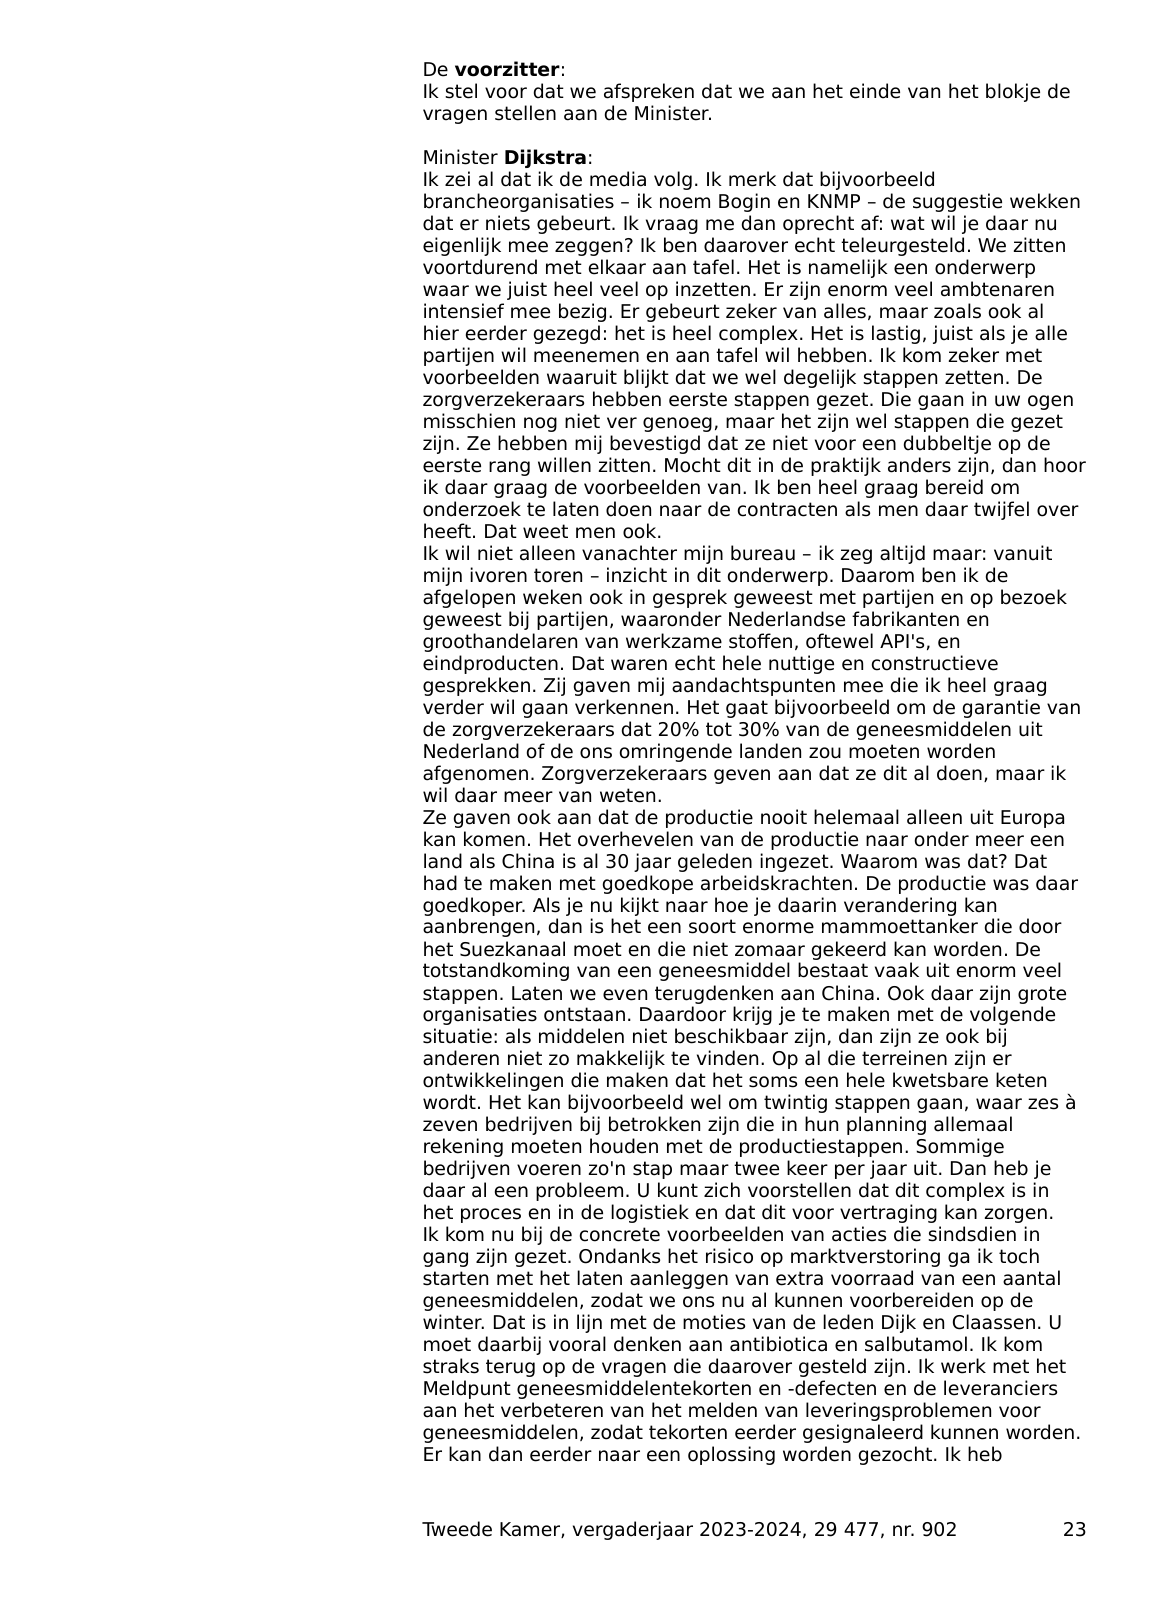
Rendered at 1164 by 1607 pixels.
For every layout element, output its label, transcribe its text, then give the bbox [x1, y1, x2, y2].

text Ik zei al dat ik de media volg. Ik merk dat bijvoorbeeld brancheorganisaties – ik noem Bogin en KNMP – de suggestie wekken dat er niets gebeurt. Ik vraag me dan oprecht af: wat wil je daar nu eigenlijk mee zeggen? Ik ben daarover echt teleurgesteld. We zitten voortdurend met elkaar aan tafel. Het is namelijk een onderwerp waar we juist heel veel op inzetten. Er zijn enorm veel ambtenaren intensief mee bezig. Er gebeurt zeker van alles, maar zoals ook al hier eerder gezegd: het is heel complex. Het is lastig, juist als je alle partijen wil meenemen en aan tafel wil hebben. Ik kom zeker met voorbeelden waaruit blijkt dat we wel degelijk stappen zetten. De zorgverzekeraars hebben eerste stappen gezet. Die gaan in uw ogen misschien nog niet ver genoeg, maar het zijn wel stappen die gezet zijn. Ze hebben mij bevestigd dat ze niet voor een dubbeltje op de eerste rang willen zitten. Mocht dit in de praktijk anders zijn, dan hoor ik daar graag de voorbeelden van. Ik ben heel graag bereid om onderzoek te laten doen naar de contracten als men daar twijfel over heeft. Dat weet men ook. [422, 169, 1087, 543]
text Ik stel voor dat we afspreken dat we aan het einde van het blokje de vragen stellen aan de Minister. [422, 81, 1087, 125]
text Ze gaven ook aan dat de productie nooit helemaal alleen uit Europa kan komen. Het overhevelen van de productie naar onder meer een land als China is al 30 jaar geleden ingezet. Waarom was dat? Dat had te maken met goedkope arbeidskrachten. De productie was daar goedkoper. Als je nu kijkt naar hoe je daarin verandering kan aanbrengen, dan is het een soort enorme mammoettanker die door het Suezkanaal moet en die niet zomaar gekeerd kan worden. De totstandkoming van een geneesmiddel bestaat vaak uit enorm veel stappen. Laten we even terugdenken aan China. Ook daar zijn grote organisaties ontstaan. Daardoor krijg je te maken met de volgende situatie: als middelen niet beschikbaar zijn, dan zijn ze ook bij anderen niet zo makkelijk te vinden. Op al die terreinen zijn er ontwikkelingen die maken dat het soms een hele kwetsbare keten wordt. Het kan bijvoorbeeld wel om twintig stappen gaan, waar zes à zeven bedrijven bij betrokken zijn die in hun planning allemaal rekening moeten houden met de productiestappen. Sommige bedrijven voeren zo'n stap maar twee keer per jaar uit. Dan heb je daar al een probleem. U kunt zich voorstellen dat dit complex is in het proces en in de logistiek en dat dit voor vertraging kan zorgen. [422, 807, 1087, 1224]
text Ik kom nu bij de concrete voorbeelden van acties die sindsdien in gang zijn gezet. Ondanks het risico op marktverstoring ga ik toch starten met het laten aanleggen van extra voorraad van een aantal geneesmiddelen, zodat we ons nu al kunnen voorbereiden op de winter. Dat is in lijn met de moties van de leden Dijk en Claassen. U moet daarbij vooral denken aan antibiotica en salbutamol. Ik kom straks terug op de vragen die daarover gesteld zijn. Ik werk met het Meldpunt geneesmiddelentekorten en -defecten en de leveranciers aan het verbeteren van het melden van leveringsproblemen voor geneesmiddelen, zodat tekorten eerder gesignaleerd kunnen worden. Er kan dan eerder naar een oplossing worden gezocht. Ik heb [422, 1224, 1087, 1466]
text Ik wil niet alleen vanachter mijn bureau – ik zeg altijd maar: vanuit mijn ivoren toren – inzicht in dit onderwerp. Daarom ben ik de afgelopen weken ook in gesprek geweest met partijen en op bezoek geweest bij partijen, waaronder Nederlandse fabrikanten en groothandelaren van werkzame stoffen, oftewel API's, en eindproducten. Dat waren echt hele nuttige en constructieve gesprekken. Zij gaven mij aandachtspunten mee die ik heel graag verder wil gaan verkennen. Het gaat bijvoorbeeld om de garantie van de zorgverzekeraars dat 20% tot 30% van de geneesmiddelen uit Nederland of de ons omringende landen zou moeten worden afgenomen. Zorgverzekeraars geven aan dat ze dit al doen, maar ik wil daar meer van weten. [422, 543, 1087, 807]
text De voorzitter: [422, 59, 1087, 81]
text Minister Dijkstra: [422, 147, 1087, 169]
